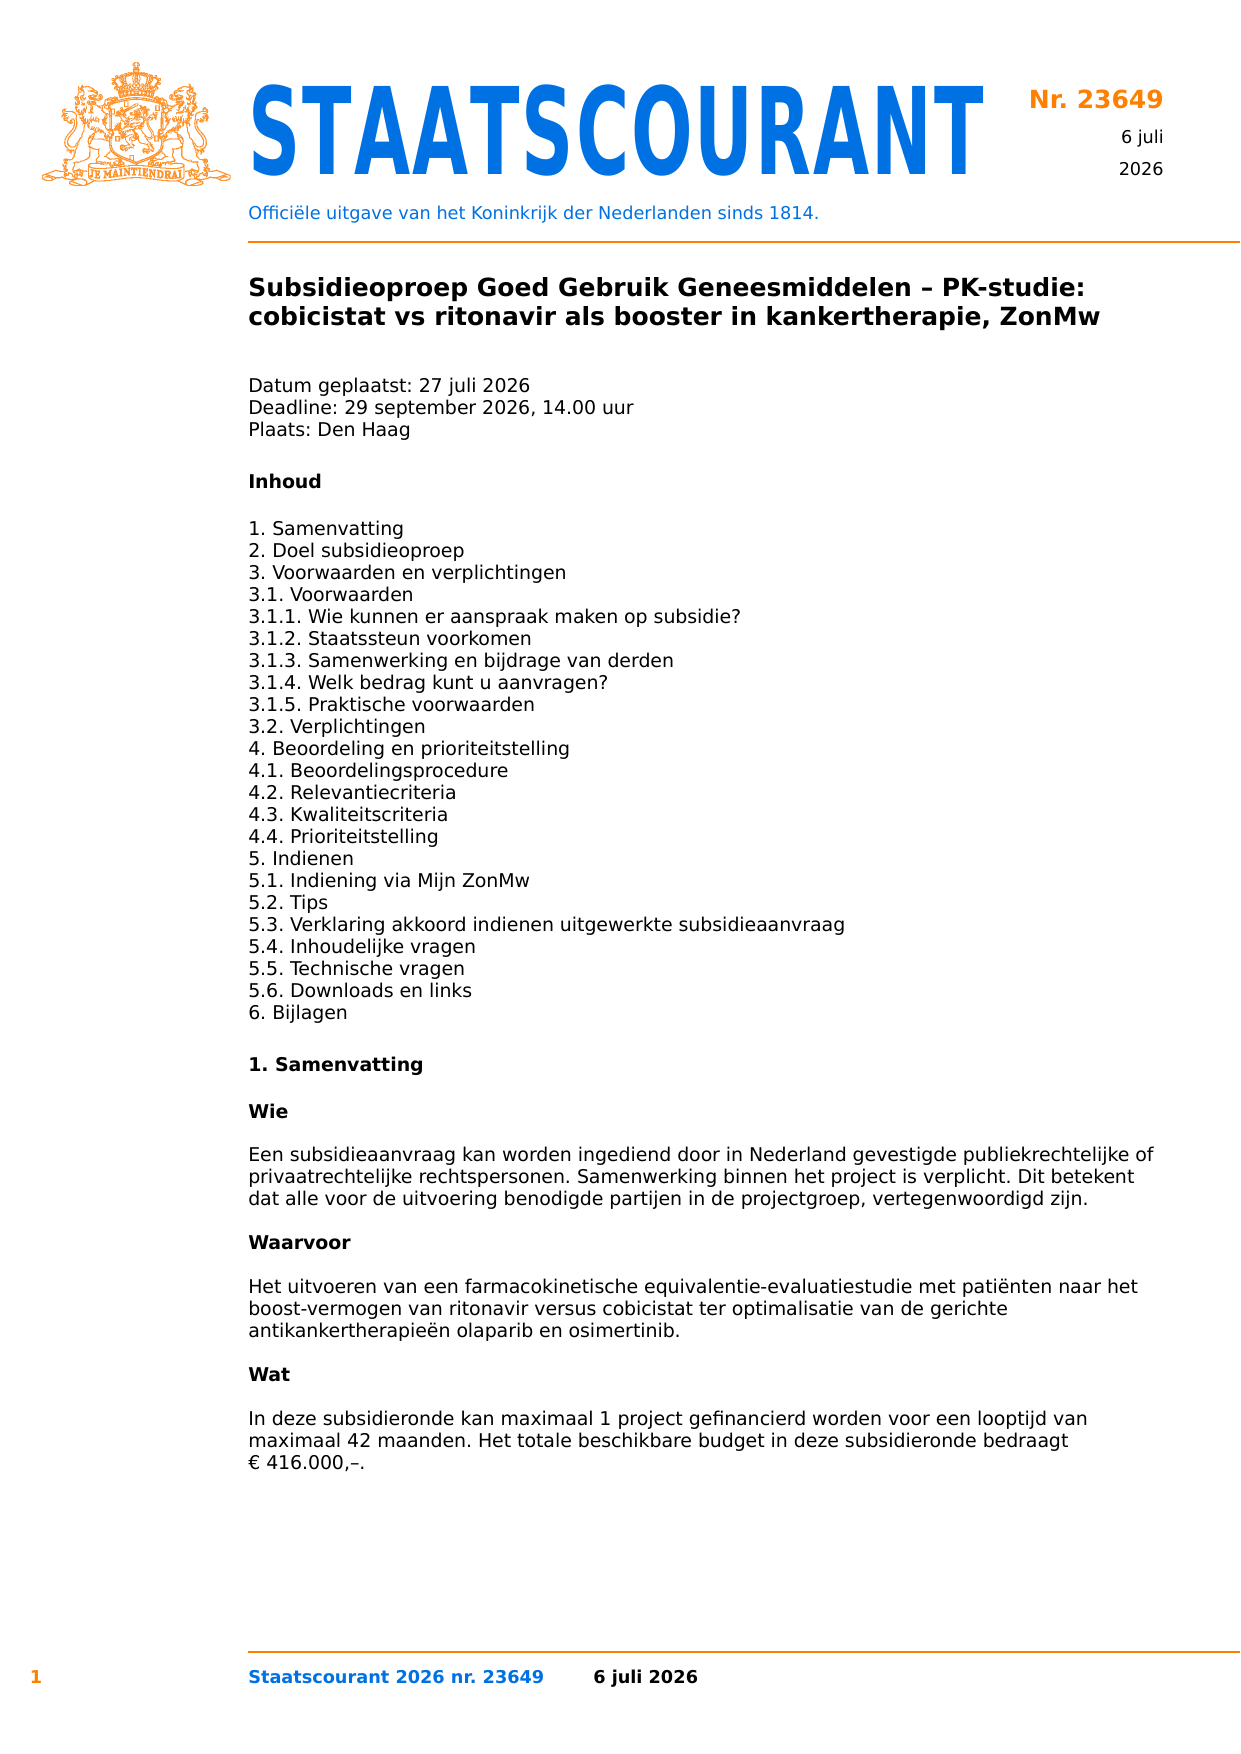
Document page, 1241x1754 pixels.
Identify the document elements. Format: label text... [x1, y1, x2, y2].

text Het uitvoeren van een farmacokinetische equivalentie-evaluatiestudie met patiënten naar het boost-vermogen van ritonavir versus cobicistat ter optimalisatie van de gerichte antikankertherapieën olaparib en osimertinib. [248, 1276, 1163, 1342]
subtitle Waarvoor [248, 1232, 1163, 1254]
text Een subsidieaanvraag kan worden ingediend door in Nederland gevestigde publiekrechtelijke of privaatrechtelijke rechtspersonen. Samenwerking binnen het project is verplicht. Dit betekent dat alle voor de uitvoering benodigde partijen in de projectgroep, vertegenwoordigd zijn. [248, 1144, 1163, 1210]
text 3.1. Voorwaarden [248, 584, 1163, 606]
table_header STAATSCOURANT [248, 62, 998, 203]
table_header Nr. 23649 [998, 62, 1240, 121]
text 5.6. Downloads en links [248, 979, 1163, 1002]
subtitle Wat [248, 1364, 1163, 1386]
table_cell 6 juli [998, 121, 1240, 153]
text 4.4. Prioriteitstelling [248, 826, 1163, 848]
text Deadline: 29 september 2026, 14.00 uur [248, 397, 1163, 419]
text 3.2. Verplichtingen [248, 716, 1163, 738]
text 3.1.1. Wie kunnen er aanspraak maken op subsidie? [248, 606, 1163, 628]
text 5.4. Inhoudelijke vragen [248, 936, 1163, 958]
text 5.2. Tips [248, 892, 1163, 914]
table_cell Officiële uitgave van het Koninkrijk der Nederlanden sinds 1814. [248, 203, 1240, 241]
text 5.3. Verklaring akkoord indienen uitgewerkte subsidieaanvraag [248, 914, 1163, 936]
subtitle Inhoud [248, 471, 1163, 493]
text 3.1.3. Samenwerking en bijdrage van derden [248, 650, 1163, 672]
text 3. Voorwaarden en verplichtingen [248, 562, 1163, 584]
text 4.2. Relevantiecriteria [248, 782, 1163, 804]
text Datum geplaatst: 27 juli 2026 [248, 375, 1163, 397]
table_cell 2026 [998, 153, 1240, 203]
text 1. Samenvatting [248, 518, 1163, 540]
subtitle Wie [248, 1101, 1163, 1122]
text 2. Doel subsidieoproep [248, 540, 1163, 562]
picture [41, 62, 231, 186]
text 3.1.2. Staatssteun voorkomen [248, 628, 1163, 650]
text Plaats: Den Haag [248, 419, 1163, 441]
text In deze subsidieronde kan maximaal 1 project gefinancierd worden voor een looptijd van maximaal 42 maanden. Het totale beschikbare budget in deze subsidieronde bedraagt € 416.000,–. [248, 1408, 1163, 1474]
subtitle 1. Samenvatting [248, 1053, 1163, 1076]
text 4.3. Kwaliteitscriteria [248, 804, 1163, 826]
text 3.1.5. Praktische voorwaarden [248, 694, 1163, 716]
text 5. Indienen [248, 848, 1163, 870]
text 3.1.4. Welk bedrag kunt u aanvragen? [248, 672, 1163, 694]
text 6. Bijlagen [248, 1002, 1163, 1023]
text 5.5. Technische vragen [248, 958, 1163, 979]
subtitle Subsidieoproep Goed Gebruik Geneesmiddelen – PK-studie: cobicistat vs ritonavir als booster in kankertherapie, ZonMw [248, 273, 1163, 331]
text 4. Beoordeling en prioriteitstelling [248, 738, 1163, 760]
text 4.1. Beoordelingsprocedure [248, 760, 1163, 782]
text 5.1. Indiening via Mijn ZonMw [248, 870, 1163, 892]
table_header [25, 62, 248, 241]
